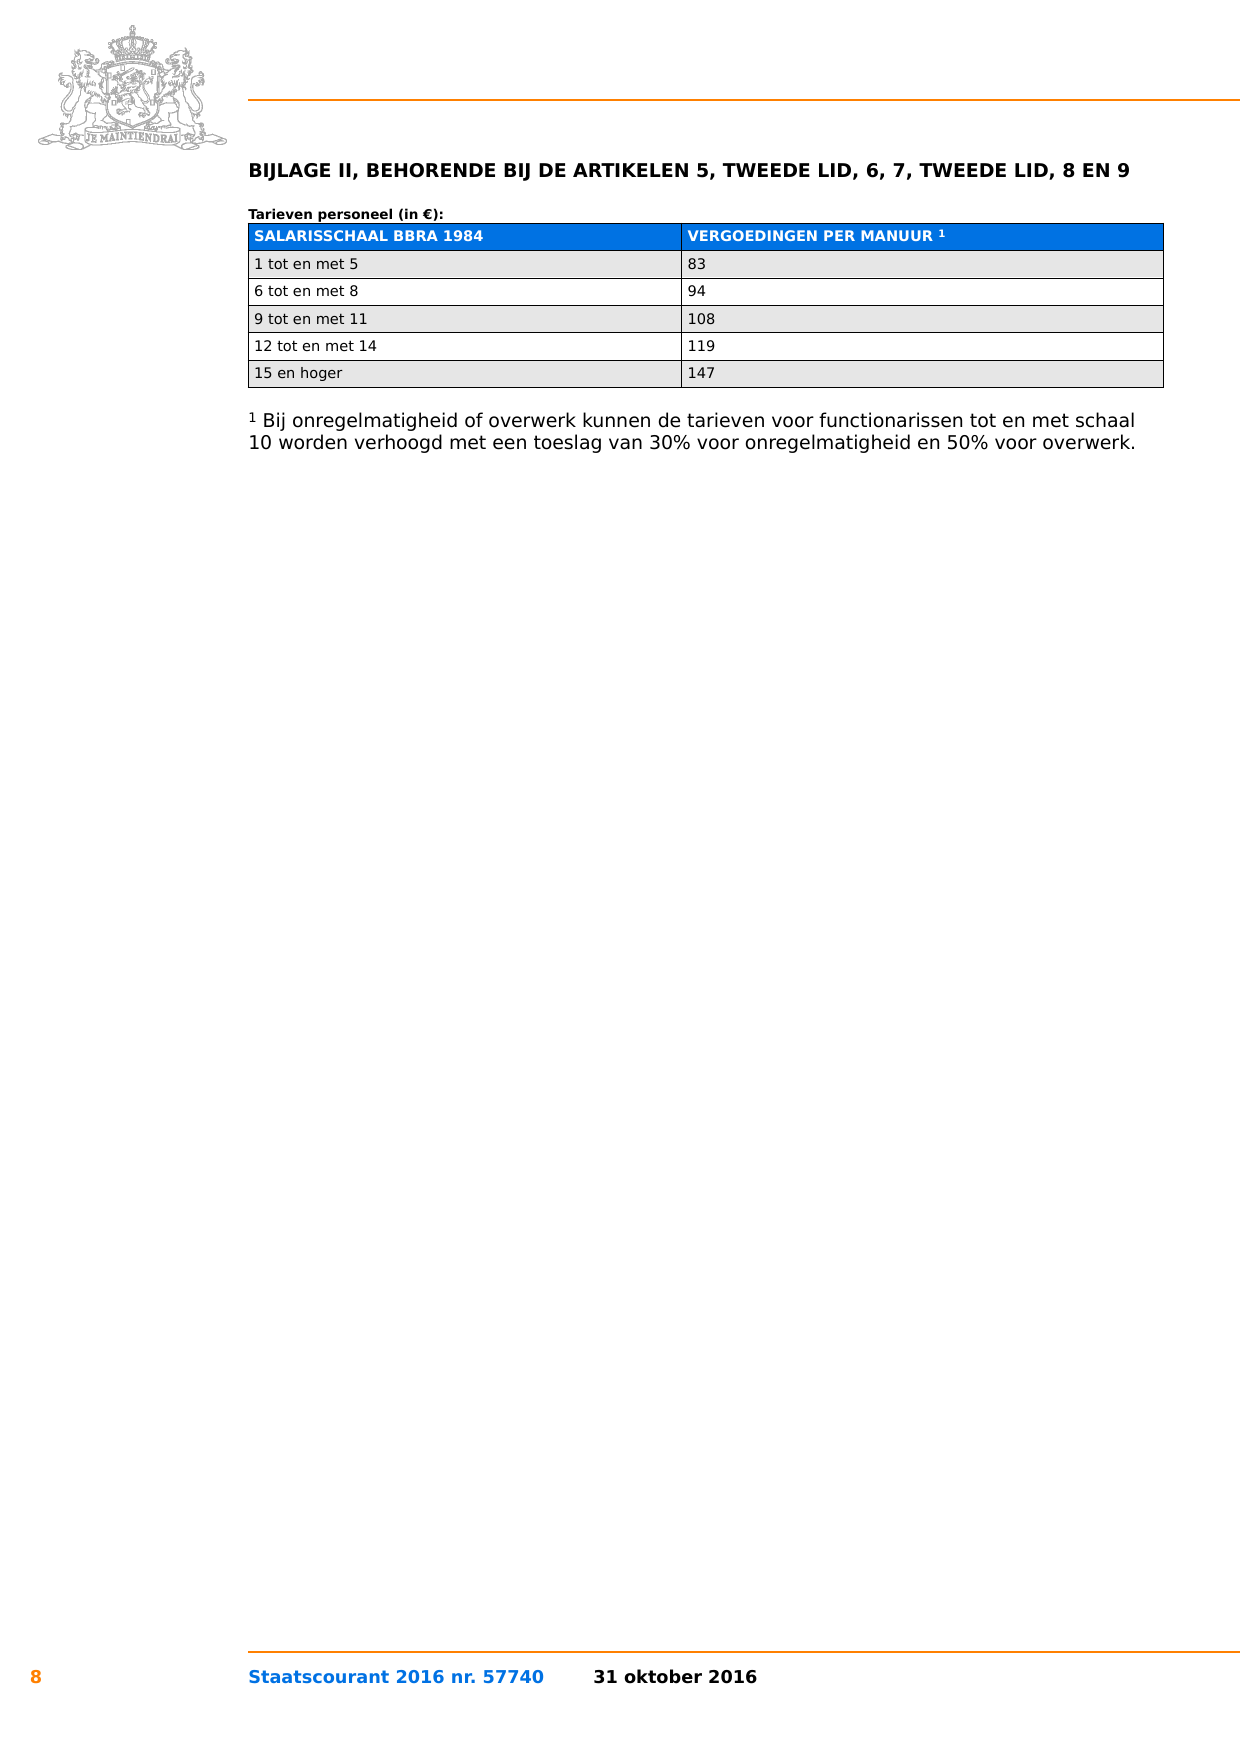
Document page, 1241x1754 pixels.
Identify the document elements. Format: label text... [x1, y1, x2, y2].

table_cell VERGOEDINGEN PER MANUUR 1 [682, 224, 1163, 250]
table_cell 108 [682, 306, 1163, 332]
table_cell 119 [682, 333, 1163, 359]
table_cell SALARISSCHAAL BBRA 1984 [249, 224, 681, 250]
table_cell 9 tot en met 11 [249, 306, 681, 332]
table_header Tarieven personeel (in €): [248, 207, 1163, 223]
table_cell 1 tot en met 5 [249, 251, 681, 277]
table_cell 15 en hoger [249, 361, 681, 387]
subtitle BIJLAGE II, BEHORENDE BIJ DE ARTIKELEN 5, TWEEDE LID, 6, 7, TWEEDE LID, 8 EN 9 [248, 160, 1163, 182]
table_cell 147 [682, 361, 1163, 387]
table_cell 6 tot en met 8 [249, 279, 681, 305]
table_cell 12 tot en met 14 [249, 333, 681, 359]
table_cell 83 [682, 251, 1163, 277]
text 1 Bij onregelmatigheid of overwerk kunnen de tarieven voor functionarissen tot en met schaal 10 worden verhoogd met een toeslag van 30% voor onregelmatigheid en 50% voor overwerk. [248, 410, 1163, 454]
table_cell 94 [682, 279, 1163, 305]
picture [38, 25, 227, 150]
